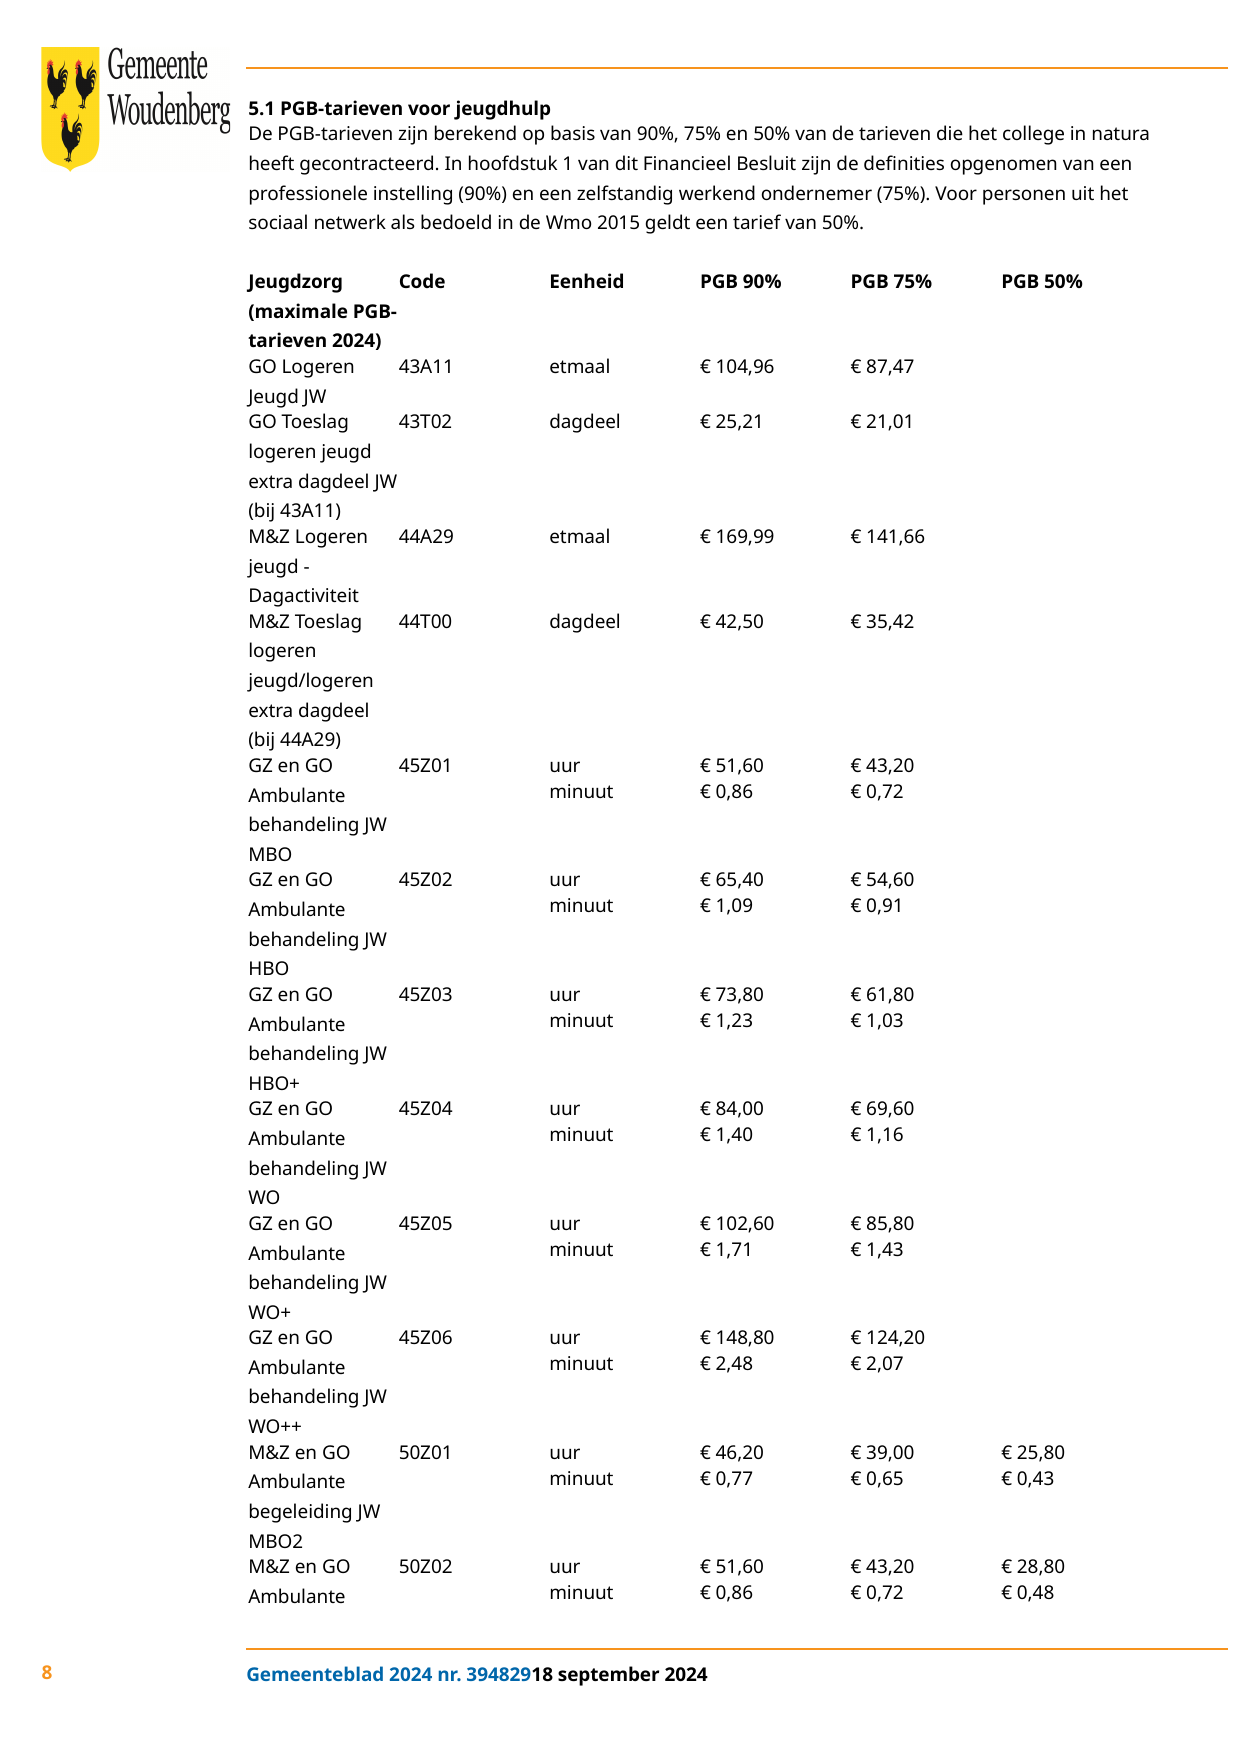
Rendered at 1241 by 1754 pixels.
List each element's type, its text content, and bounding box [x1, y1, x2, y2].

table_cell € 65,40 [700, 867, 850, 892]
table_cell € 54,60 [850, 867, 1001, 892]
table_cell 45Z01 [399, 752, 549, 867]
table_cell [1001, 867, 1152, 892]
table_cell € 141,66 [850, 523, 1001, 608]
table_header Jeugdzorg (maximale PGB-tarieven 2024) [248, 269, 398, 353]
table_cell € 2,48 [700, 1350, 850, 1439]
table_cell € 28,80 [1001, 1554, 1152, 1579]
table_cell € 0,48 [1001, 1579, 1152, 1609]
table_cell € 46,20 [700, 1439, 850, 1465]
text De PGB-tarieven zijn berekend op basis van 90%, 75% en 50% van de tarieven die het college in natura heeft gecontracteerd. In hoofdstuk 1 van dit Financieel Besluit zijn de definities opgenomen van een professionele instelling (90%) en een zelfstandig werkend ondernemer (75%). Voor personen uit het sociaal netwerk als bedoeld in de Wmo 2015 geldt een tarief van 50%. [248, 121, 1152, 235]
table_cell minuut [549, 1121, 700, 1210]
table_cell € 25,80 [1001, 1439, 1152, 1465]
table_cell € 0,72 [850, 1579, 1001, 1609]
table_cell € 25,21 [700, 409, 850, 523]
table_cell [1001, 1350, 1152, 1439]
table_cell 45Z04 [399, 1096, 549, 1210]
table_cell € 21,01 [850, 409, 1001, 523]
table_cell minuut [549, 1579, 700, 1609]
table_cell € 1,09 [700, 893, 850, 981]
table_cell uur [549, 867, 700, 892]
table_cell € 69,60 [850, 1096, 1001, 1121]
table_cell € 35,42 [850, 608, 1001, 752]
table_header PGB 50% [1001, 269, 1152, 353]
table_cell € 42,50 [700, 608, 850, 752]
table_cell [1001, 1096, 1152, 1121]
table_cell GZ en GO Ambulante behandeling JW HBO [248, 867, 398, 981]
table_cell GZ en GO Ambulante behandeling JW WO+ [248, 1210, 398, 1324]
text 5.1 PGB-tarieven voor jeugdhulp [248, 95, 1152, 121]
table_cell GZ en GO Ambulante behandeling JW WO [248, 1096, 398, 1210]
table_cell [1001, 1236, 1152, 1324]
table_cell € 1,03 [850, 1007, 1001, 1096]
table_cell M&Z en GO Ambulante [248, 1554, 398, 1609]
table_cell [1001, 409, 1152, 523]
table_cell 50Z02 [399, 1554, 549, 1609]
table_cell 45Z06 [399, 1325, 549, 1439]
table_cell € 104,96 [700, 354, 850, 409]
table_cell [1001, 1210, 1152, 1236]
table_cell € 124,20 [850, 1325, 1001, 1350]
table_cell uur [549, 1439, 700, 1465]
table_cell 45Z02 [399, 867, 549, 981]
table_cell M&Z en GO Ambulante begeleiding JW MBO2 [248, 1439, 398, 1553]
table_header Eenheid [549, 269, 700, 353]
table_cell GZ en GO Ambulante behandeling JW HBO+ [248, 981, 398, 1096]
table_cell 43T02 [399, 409, 549, 523]
table_cell GO Logeren Jeugd JW [248, 354, 398, 409]
table_cell € 0,43 [1001, 1465, 1152, 1553]
table_cell € 1,16 [850, 1121, 1001, 1210]
table_cell € 102,60 [700, 1210, 850, 1236]
table_cell [1001, 523, 1152, 608]
table_cell € 43,20 [850, 752, 1001, 778]
table_cell M&Z Logeren jeugd - Dagactiviteit [248, 523, 398, 608]
table_cell etmaal [549, 354, 700, 409]
table_cell € 1,71 [700, 1236, 850, 1324]
table_cell € 84,00 [700, 1096, 850, 1121]
table_cell [1001, 1121, 1152, 1210]
table_cell € 1,43 [850, 1236, 1001, 1324]
table_cell € 51,60 [700, 1554, 850, 1579]
table_cell 44T00 [399, 608, 549, 752]
table_cell GZ en GO Ambulante behandeling JW WO++ [248, 1325, 398, 1439]
table_cell uur [549, 1325, 700, 1350]
table_cell € 148,80 [700, 1325, 850, 1350]
table_cell [1001, 778, 1152, 867]
table_cell [1001, 981, 1152, 1007]
table_cell GO Toeslag logeren jeugd extra dagdeel JW (bij 43A11) [248, 409, 398, 523]
table_cell € 87,47 [850, 354, 1001, 409]
table_cell GZ en GO Ambulante behandeling JW MBO [248, 752, 398, 867]
table_cell € 1,40 [700, 1121, 850, 1210]
table_cell 45Z05 [399, 1210, 549, 1324]
table_cell [1001, 608, 1152, 752]
table_cell uur [549, 1554, 700, 1579]
table_cell minuut [549, 1350, 700, 1439]
table_cell M&Z Toeslag logeren jeugd/logeren extra dagdeel (bij 44A29) [248, 608, 398, 752]
table_cell € 0,65 [850, 1465, 1001, 1553]
table_header Code [399, 269, 549, 353]
table_cell € 0,86 [700, 1579, 850, 1609]
table_cell minuut [549, 1236, 700, 1324]
table_cell minuut [549, 778, 700, 867]
table_cell [1001, 1007, 1152, 1096]
table_cell € 51,60 [700, 752, 850, 778]
table_cell dagdeel [549, 409, 700, 523]
table_cell minuut [549, 893, 700, 981]
table_cell minuut [549, 1007, 700, 1096]
table_cell minuut [549, 1465, 700, 1553]
table_cell € 169,99 [700, 523, 850, 608]
table_header PGB 90% [700, 269, 850, 353]
table_cell € 61,80 [850, 981, 1001, 1007]
table_cell uur [549, 1096, 700, 1121]
table_cell dagdeel [549, 608, 700, 752]
table_cell 43A11 [399, 354, 549, 409]
table_header PGB 75% [850, 269, 1001, 353]
table_cell € 39,00 [850, 1439, 1001, 1465]
table_cell € 0,91 [850, 893, 1001, 981]
table_cell 50Z01 [399, 1439, 549, 1553]
table_cell [1001, 752, 1152, 778]
table_cell € 0,77 [700, 1465, 850, 1553]
table_cell € 0,86 [700, 778, 850, 867]
table_cell € 43,20 [850, 1554, 1001, 1579]
table_cell uur [549, 981, 700, 1007]
table_cell 45Z03 [399, 981, 549, 1096]
picture [41, 47, 231, 172]
table_cell € 0,72 [850, 778, 1001, 867]
table_cell [1001, 1325, 1152, 1350]
table_cell € 2,07 [850, 1350, 1001, 1439]
table_cell etmaal [549, 523, 700, 608]
table_cell uur [549, 752, 700, 778]
table_cell € 1,23 [700, 1007, 850, 1096]
table_cell € 85,80 [850, 1210, 1001, 1236]
table_cell [1001, 354, 1152, 409]
table_cell uur [549, 1210, 700, 1236]
table_cell € 73,80 [700, 981, 850, 1007]
table_cell 44A29 [399, 523, 549, 608]
table_cell [1001, 893, 1152, 981]
